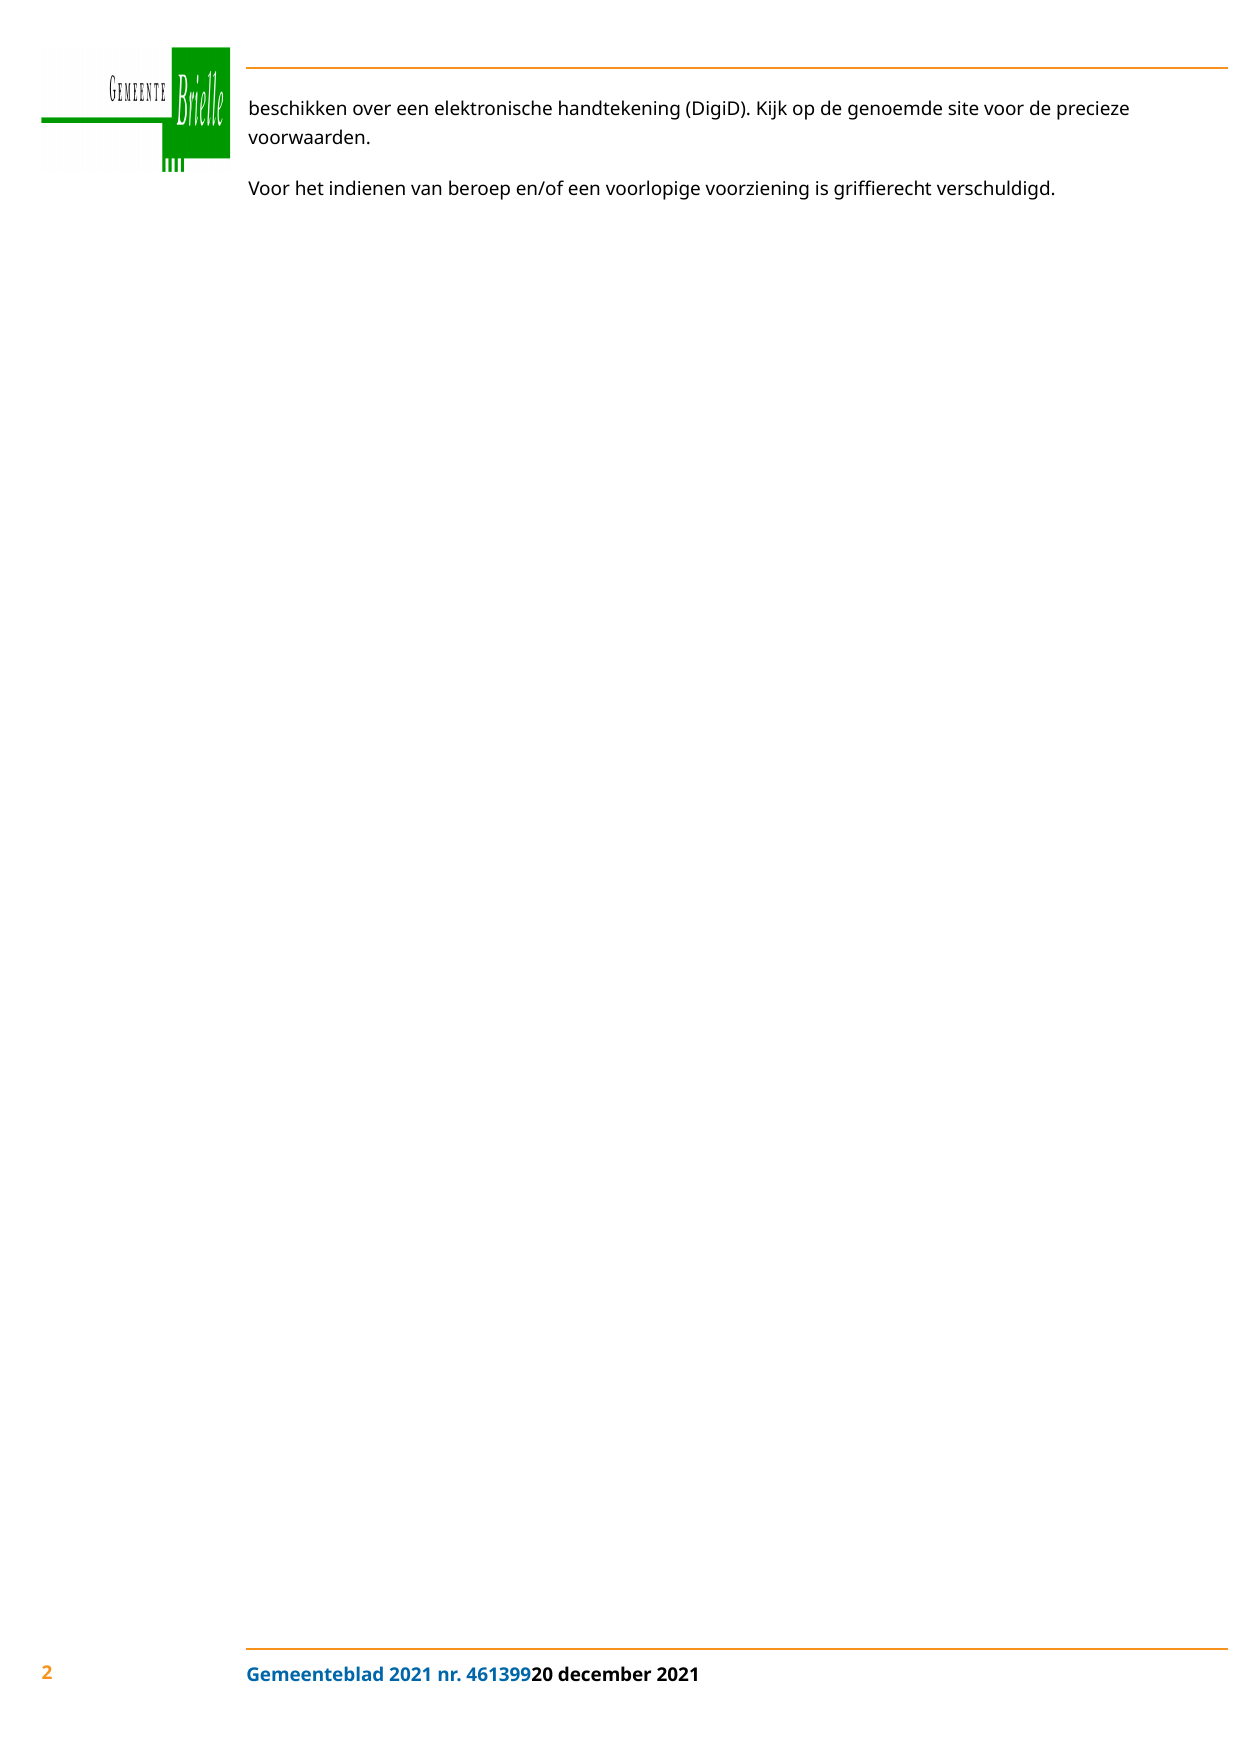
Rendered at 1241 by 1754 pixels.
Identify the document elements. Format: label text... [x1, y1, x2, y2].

picture [41, 47, 231, 172]
text beschikken over een elektronische handtekening (DigiD). Kijk op de genoemde site voor de precieze voorwaarden. [248, 95, 1152, 150]
text Voor het indienen van beroep en/of een voorlopige voorziening is griffierecht verschuldigd. [248, 175, 1152, 201]
